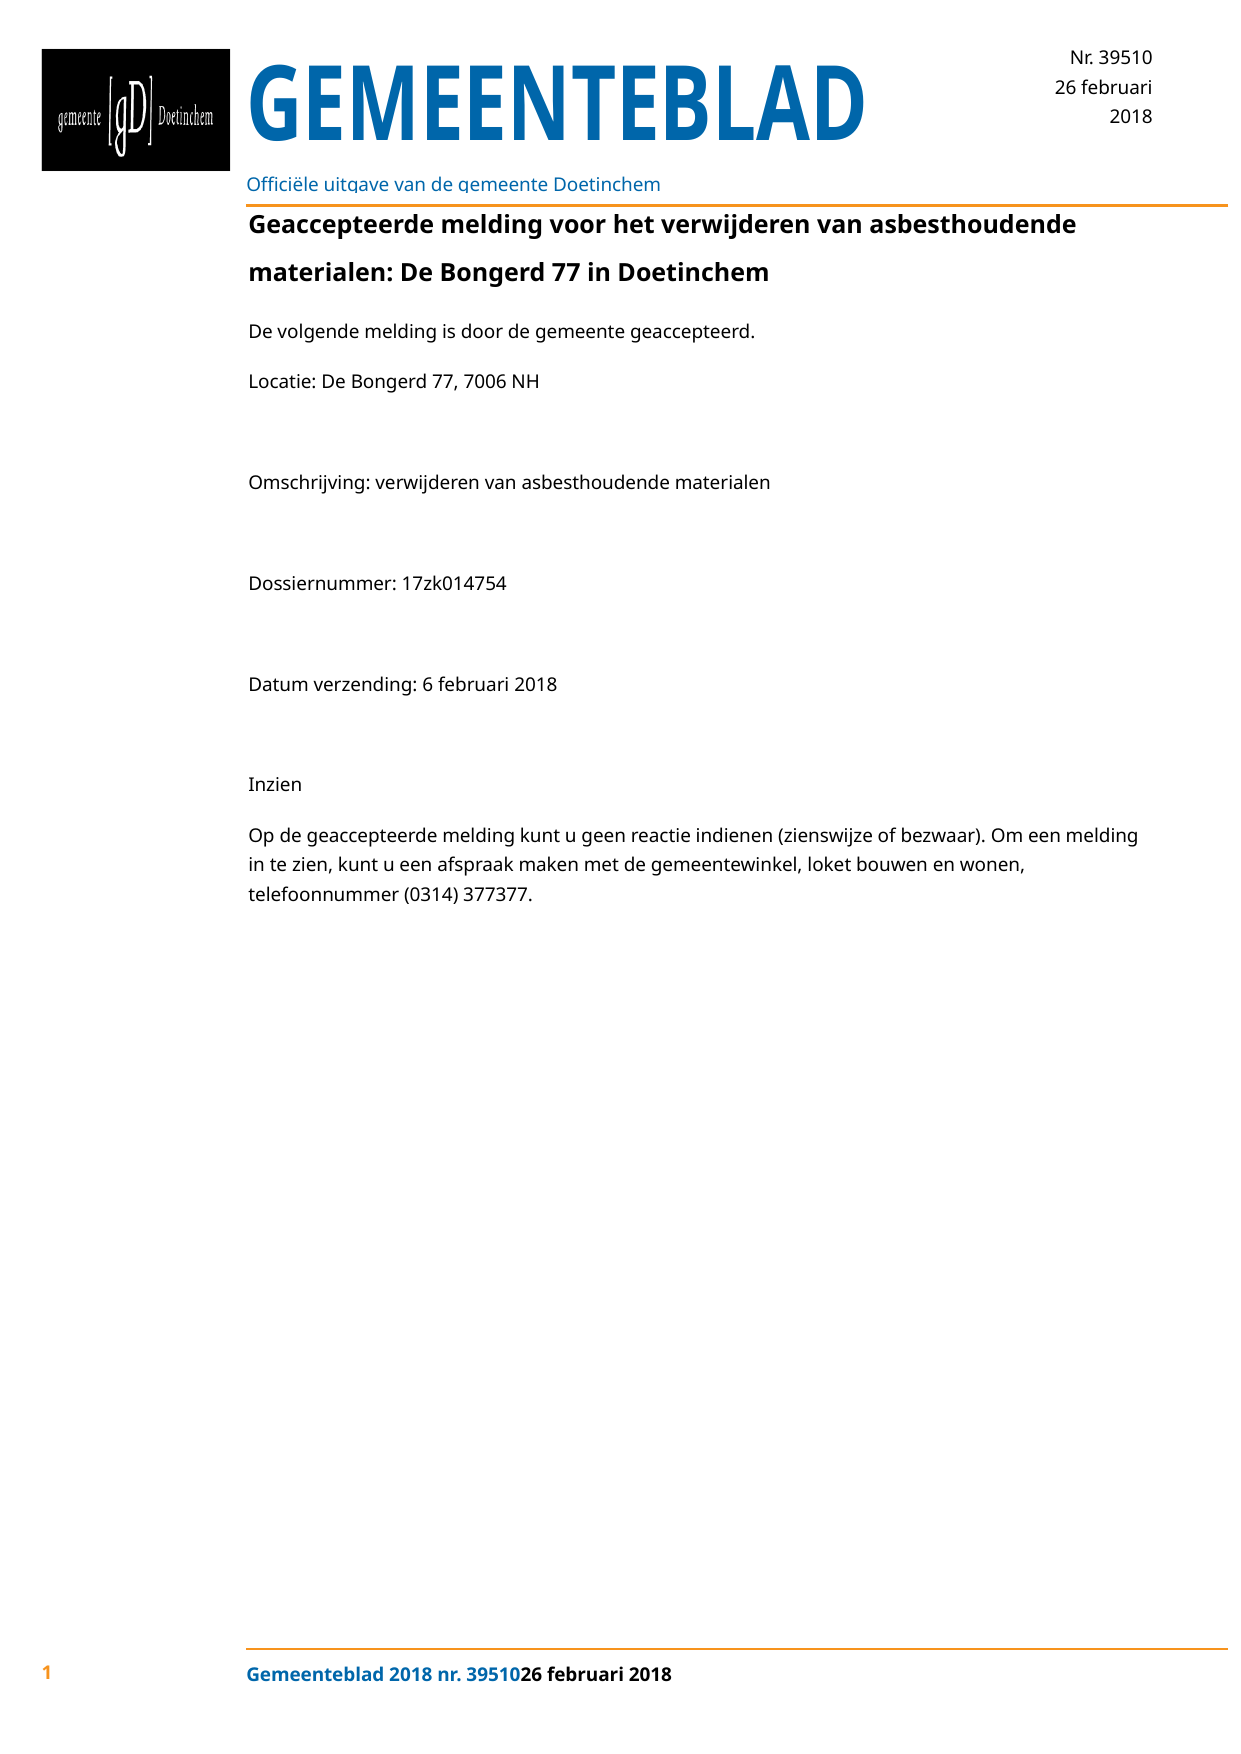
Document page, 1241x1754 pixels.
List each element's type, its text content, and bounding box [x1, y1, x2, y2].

text De volgende melding is door de gemeente geaccepteerd. [248, 318, 1152, 344]
text Inzien [248, 772, 1152, 797]
text Datum verzending: 6 februari 2018 [248, 671, 1152, 697]
text Locatie: De Bongerd 77, 7006 NH [248, 368, 1152, 394]
picture [41, 47, 231, 172]
text Geaccepteerde melding voor het verwijderen van asbesthoudende materialen: De Bongerd 77 in Doetinchem [248, 207, 1152, 288]
text Dossiernummer: 17zk014754 [248, 570, 1152, 596]
text Omschrijving: verwijderen van asbesthoudende materialen [248, 469, 1152, 495]
text Op de geaccepteerde melding kunt u geen reactie indienen (zienswijze of bezwaar). Om een melding in te zien, kunt u een afspraak maken met de gemeentewinkel, loket bouwen en wonen, telefoonnummer (0314) 377377. [248, 822, 1152, 907]
